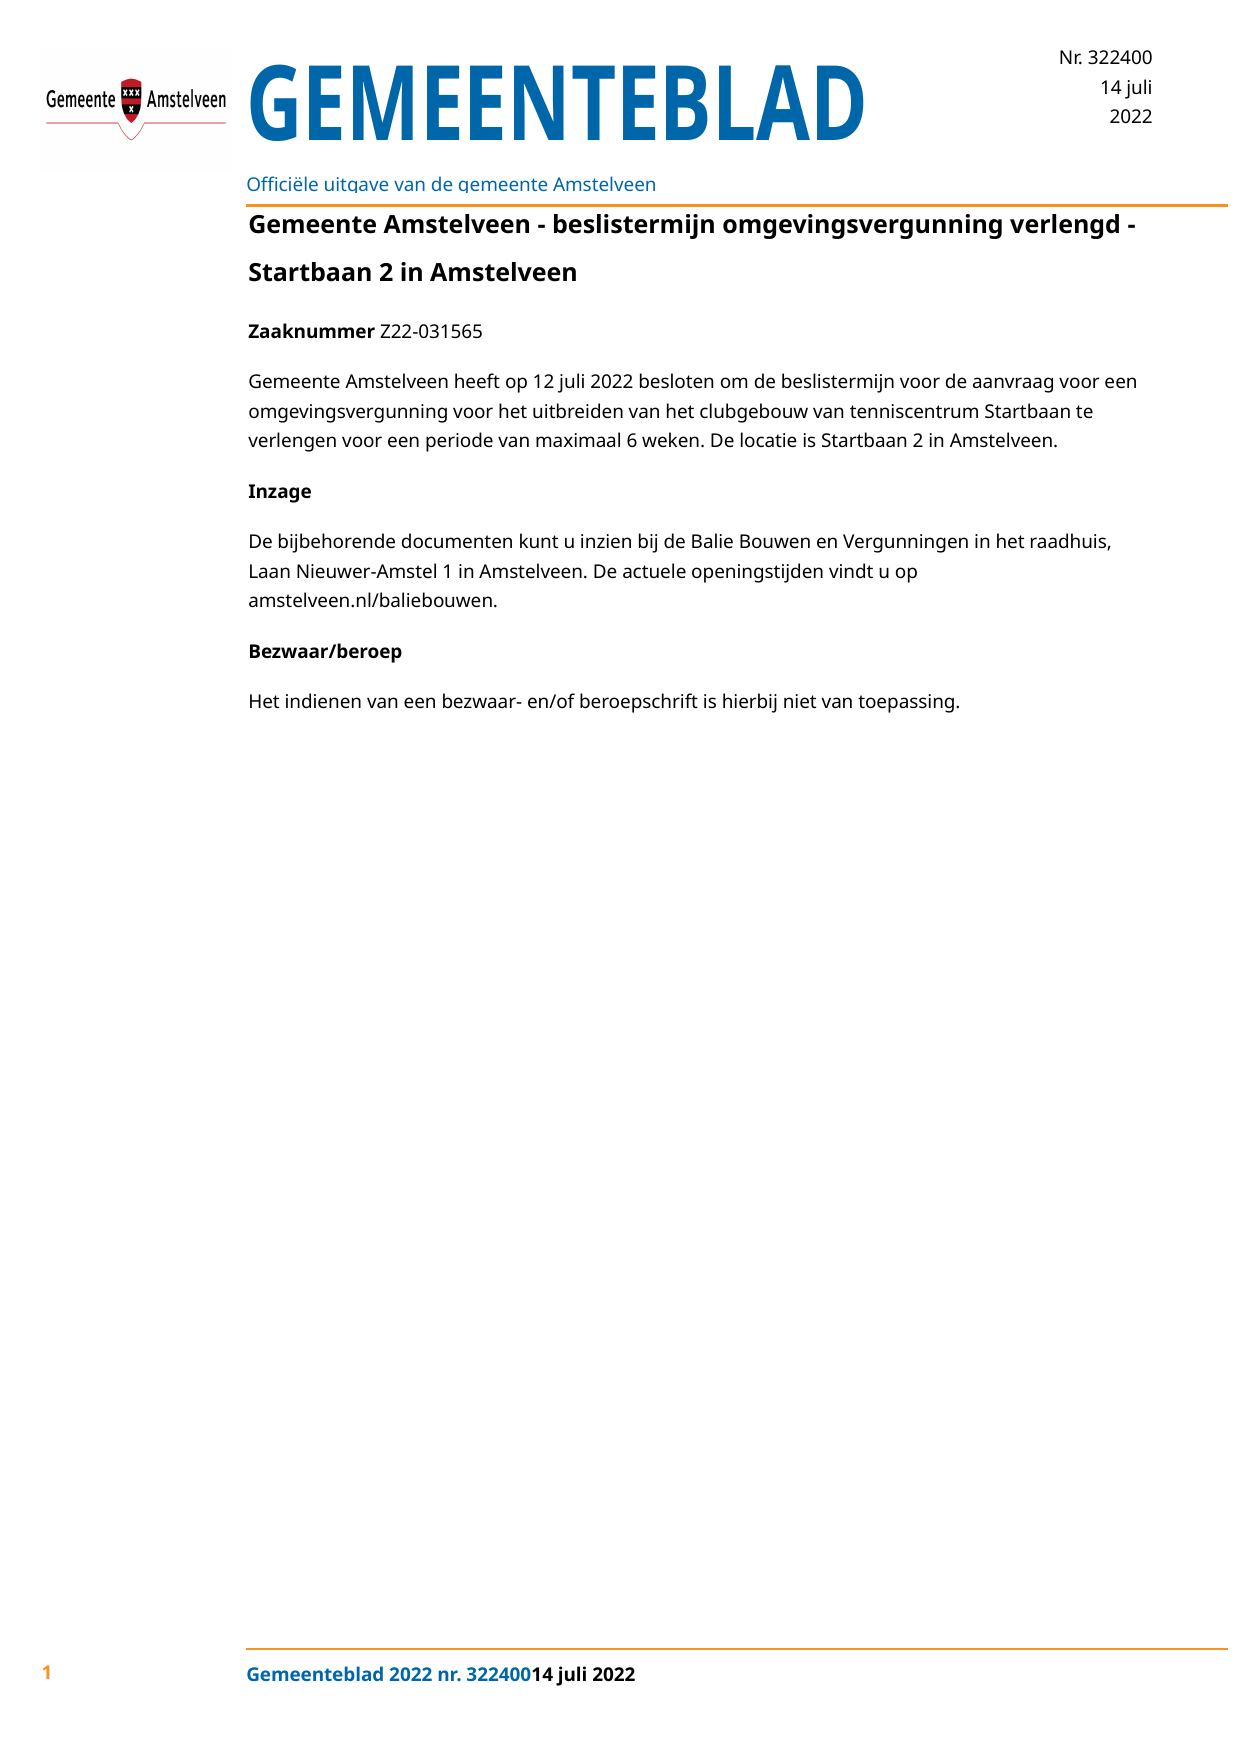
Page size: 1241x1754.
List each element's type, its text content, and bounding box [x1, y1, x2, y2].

text De bijbehorende documenten kunt u inzien bij de Balie Bouwen en Vergunningen in het raadhuis, Laan Nieuwer-Amstel 1 in Amstelveen. De actuele openingstijden vindt u op amstelveen.nl/baliebouwen. [248, 528, 1152, 613]
text Het indienen van een bezwaar- en/of beroepschrift is hierbij niet van toepassing. [248, 688, 1152, 714]
picture [41, 47, 231, 172]
text Inzage [248, 478, 1152, 504]
text Zaaknummer Z22-031565 [248, 318, 1152, 344]
text Gemeente Amstelveen heeft op 12 juli 2022 besloten om de beslistermijn voor de aanvraag voor een omgevingsvergunning voor het uitbreiden van het clubgebouw van tenniscentrum Startbaan te verlengen voor een periode van maximaal 6 weken. De locatie is Startbaan 2 in Amstelveen. [248, 368, 1152, 453]
text Gemeente Amstelveen - beslistermijn omgevingsvergunning verlengd - Startbaan 2 in Amstelveen [248, 207, 1152, 288]
text Bezwaar/beroep [248, 638, 1152, 664]
